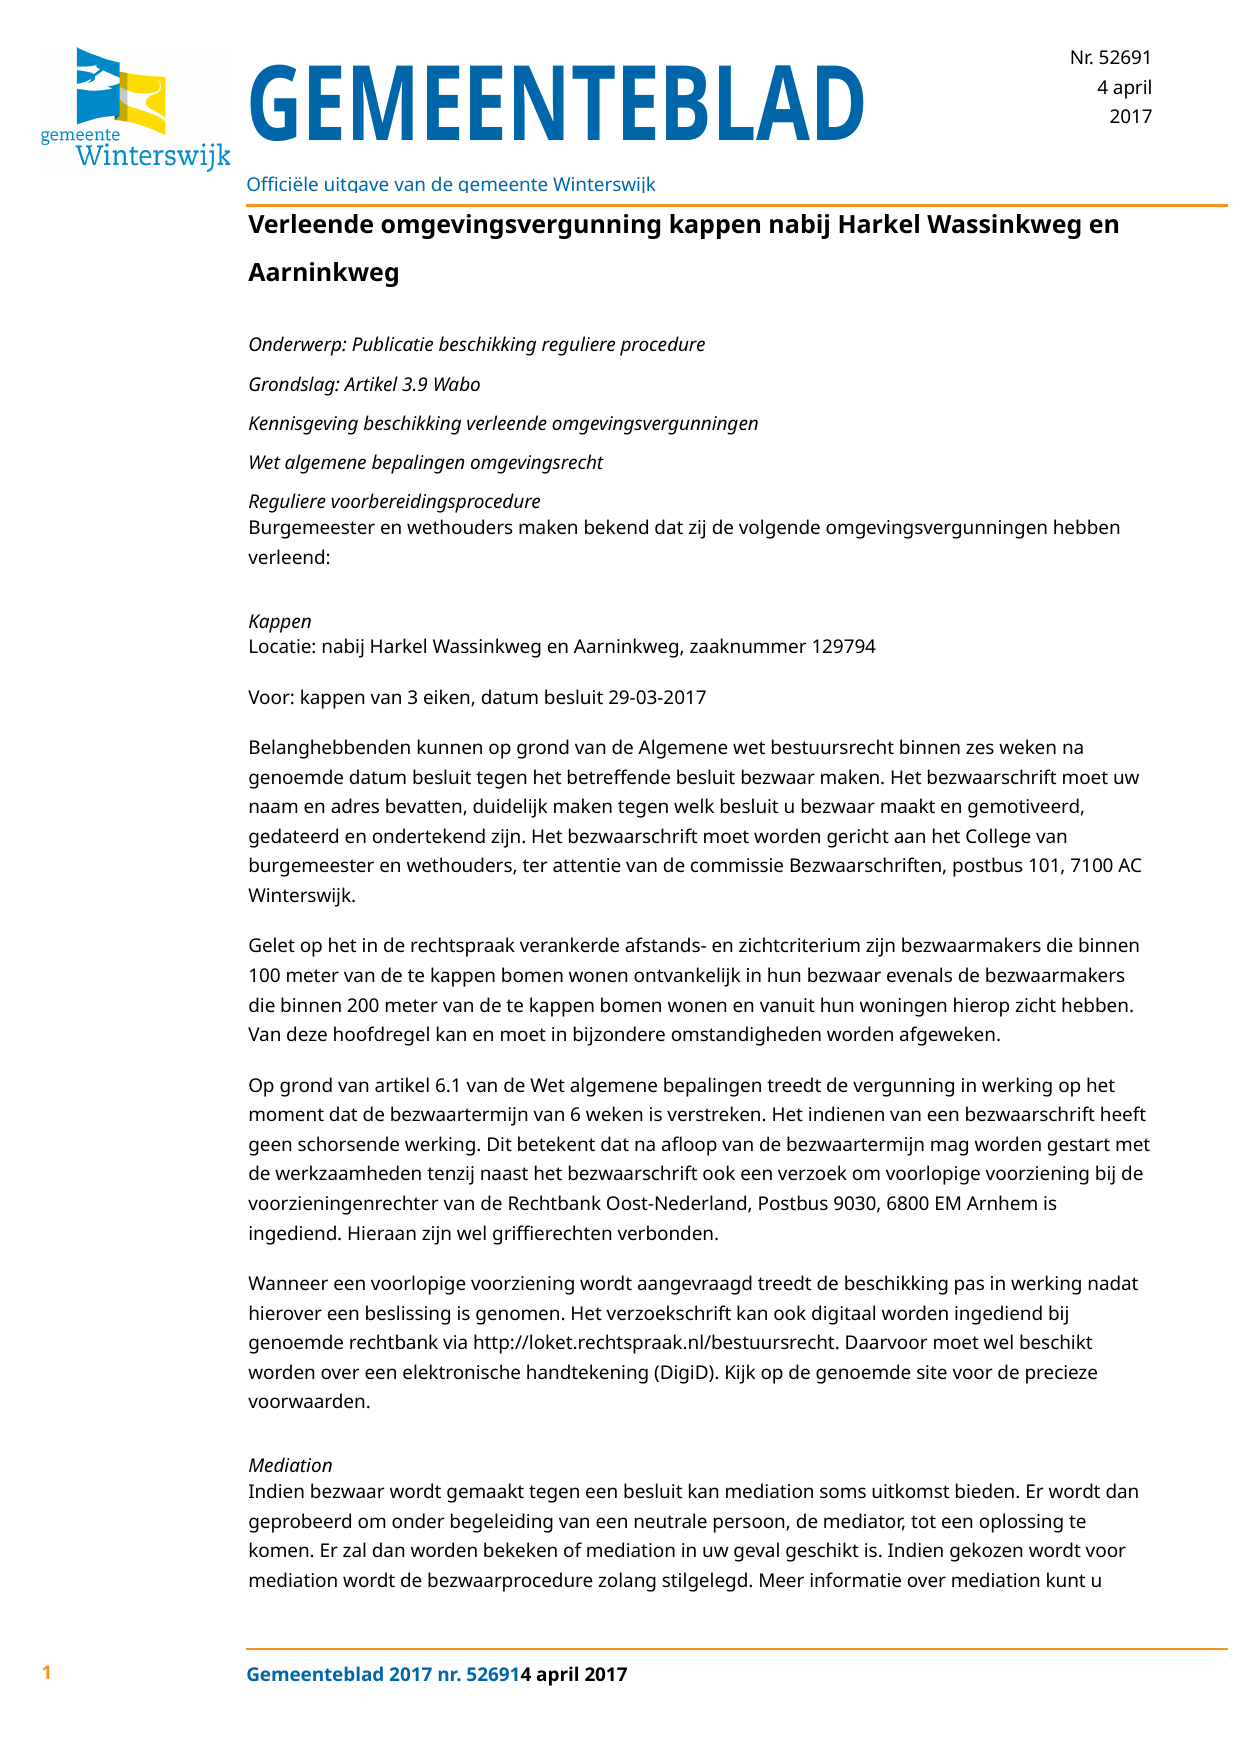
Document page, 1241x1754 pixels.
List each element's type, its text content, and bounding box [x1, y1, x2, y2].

text Indien bezwaar wordt gemaakt tegen een besluit kan mediation soms uitkomst bieden. Er wordt dan geprobeerd om onder begeleiding van een neutrale persoon, de mediator, tot een oplossing te komen. Er zal dan worden bekeken of mediation in uw geval geschikt is. Indien gekozen wordt voor mediation wordt de bezwaarprocedure zolang stilgelegd. Meer informatie over mediation kunt u [248, 1478, 1152, 1593]
text Onderwerp: Publicatie beschikking reguliere procedure [248, 331, 1152, 357]
text Grondslag: Artikel 3.9 Wabo [248, 371, 1152, 396]
text Burgemeester en wethouders maken bekend dat zij de volgende omgevingsvergunningen hebben verleend: [248, 514, 1152, 569]
picture [41, 47, 231, 172]
text Kennisgeving beschikking verleende omgevingsvergunningen [248, 410, 1152, 436]
text Gelet op het in de rechtspraak verankerde afstands- en zichtcriterium zijn bezwaarmakers die binnen 100 meter van de te kappen bomen wonen ontvankelijk in hun bezwaar evenals de bezwaarmakers die binnen 200 meter van de te kappen bomen wonen en vanuit hun woningen hierop zicht hebben. Van deze hoofdregel kan en moet in bijzondere omstandigheden worden afgeweken. [248, 933, 1152, 1047]
text Wet algemene bepalingen omgevingsrecht [248, 449, 1152, 475]
text Locatie: nabij Harkel Wassinkweg en Aarninkweg, zaaknummer 129794 [248, 633, 1152, 659]
text Wanneer een voorlopige voorziening wordt aangevraagd treedt de beschikking pas in werking nadat hierover een beslissing is genomen. Het verzoekschrift kan ook digitaal worden ingediend bij genoemde rechtbank via http://loket.rechtspraak.nl/bestuursrecht. Daarvoor moet wel beschikt worden over een elektronische handtekening (DigiD). Kijk op de genoemde site voor de precieze voorwaarden. [248, 1270, 1152, 1414]
text Voor: kappen van 3 eiken, datum besluit 29-03-2017 [248, 684, 1152, 710]
text Reguliere voorbereidingsprocedure [248, 488, 1152, 514]
text Verleende omgevingsvergunning kappen nabij Harkel Wassinkweg en Aarninkweg [248, 207, 1152, 288]
text Kappen [248, 608, 1152, 633]
text Mediation [248, 1452, 1152, 1478]
text Belanghebbenden kunnen op grond van de Algemene wet bestuursrecht binnen zes weken na genoemde datum besluit tegen het betreffende besluit bezwaar maken. Het bezwaarschrift moet uw naam en adres bevatten, duidelijk maken tegen welk besluit u bezwaar maakt en gemotiveerd, gedateerd en ondertekend zijn. Het bezwaarschrift moet worden gericht aan het College van burgemeester en wethouders, ter attentie van de commissie Bezwaarschriften, postbus 101, 7100 AC Winterswijk. [248, 734, 1152, 908]
picture [225, 153, 231, 162]
text Op grond van artikel 6.1 van de Wet algemene bepalingen treedt de vergunning in werking op het moment dat de bezwaartermijn van 6 weken is verstreken. Het indienen van een bezwaarschrift heeft geen schorsende werking. Dit betekent dat na afloop van de bezwaartermijn mag worden gestart met de werkzaamheden tenzij naast het bezwaarschrift ook een verzoek om voorlopige voorziening bij de voorzieningenrechter van de Rechtbank Oost-Nederland, Postbus 9030, 6800 EM Arnhem is ingediend. Hieraan zijn wel griffierechten verbonden. [248, 1072, 1152, 1246]
